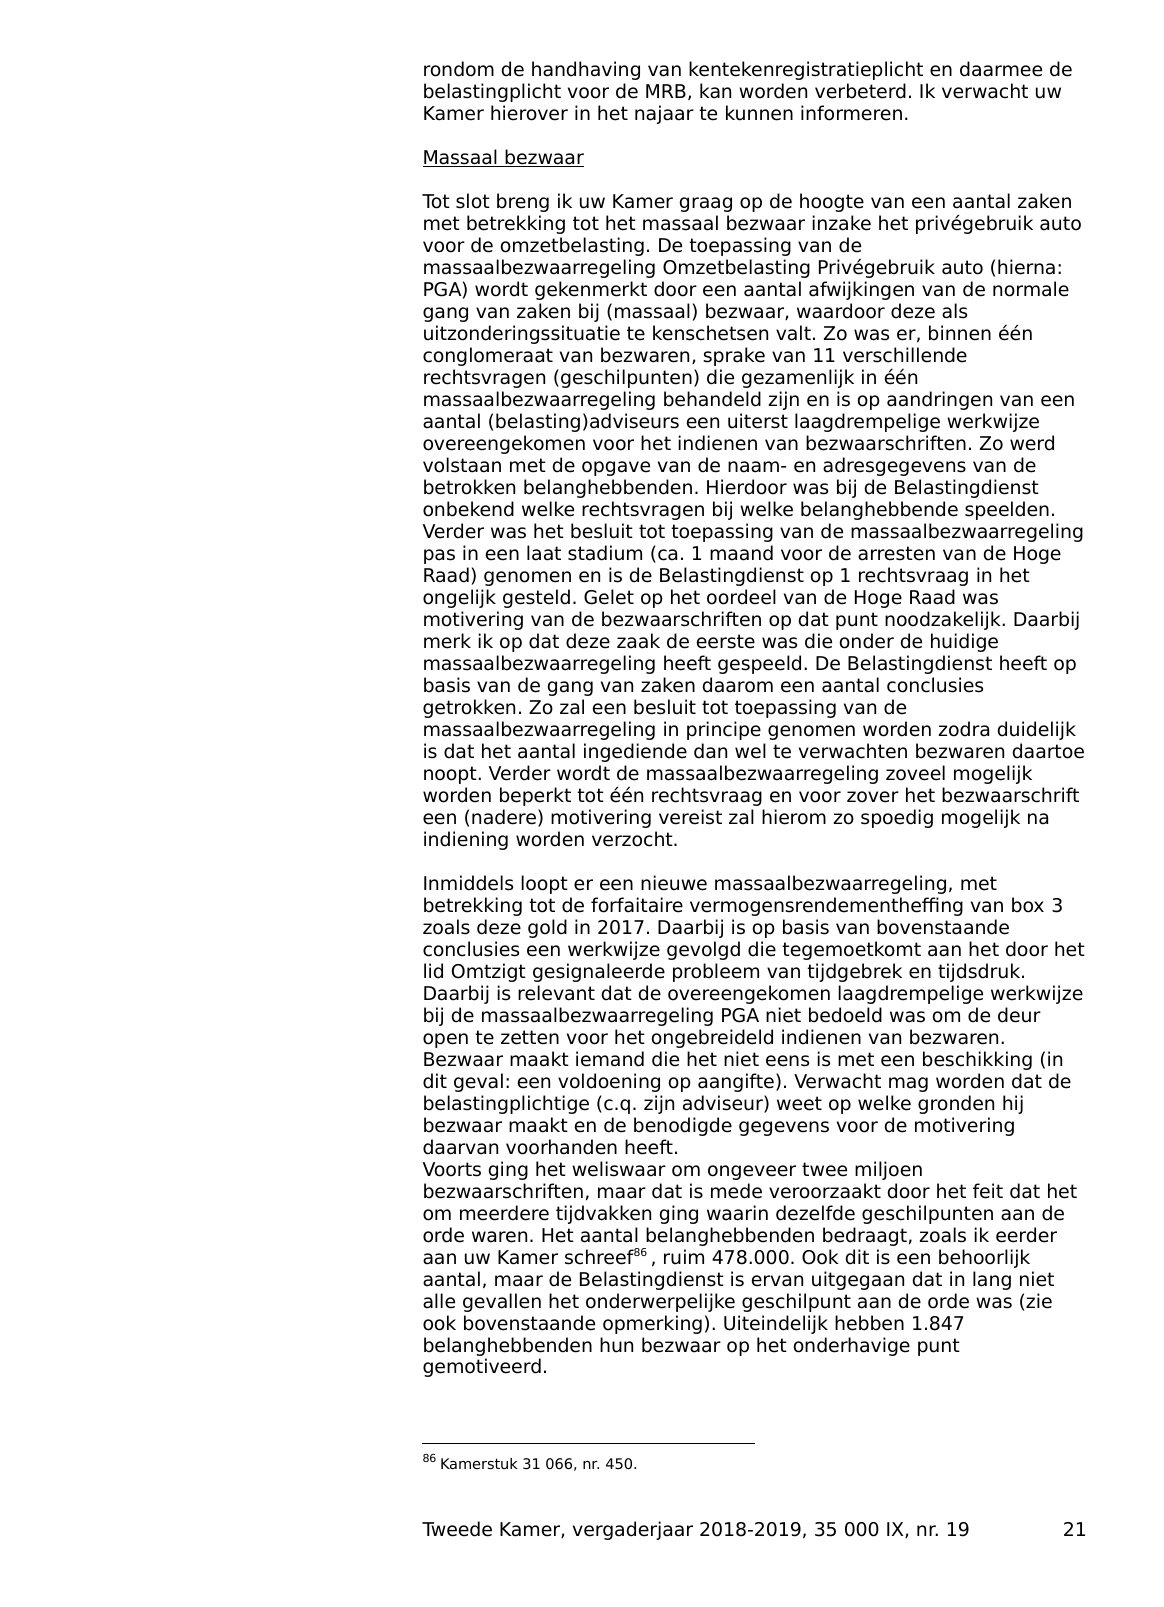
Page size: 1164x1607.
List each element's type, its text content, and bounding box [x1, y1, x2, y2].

text rondom de handhaving van kentekenregistratieplicht en daarmee de belastingplicht voor de MRB, kan worden verbeterd. Ik verwacht uw Kamer hierover in het najaar te kunnen informeren. [422, 59, 1087, 125]
text Voorts ging het weliswaar om ongeveer twee miljoen bezwaarschriften, maar dat is mede veroorzaakt door het feit dat het om meerdere tijdvakken ging waarin dezelfde geschilpunten aan de orde waren. Het aantal belanghebbenden bedraagt, zoals ik eerder aan uw Kamer schreef, ruim 478.000. Ook dit is een behoorlijk aantal, maar de Belastingdienst is ervan uitgegaan dat in lang niet alle gevallen het onderwerpelijke geschilpunt aan de orde was (zie ook bovenstaande opmerking). Uiteindelijk hebben 1.847 belanghebbenden hun bezwaar op het onderhavige punt gemotiveerd. [422, 1159, 1087, 1378]
text Kamerstuk 31 066, nr. 450. [422, 1452, 1087, 1474]
text Tot slot breng ik uw Kamer graag op de hoogte van een aantal zaken met betrekking tot het massaal bezwaar inzake het privégebruik auto voor de omzetbelasting. De toepassing van de massaalbezwaarregeling Omzetbelasting Privégebruik auto (hierna: PGA) wordt gekenmerkt door een aantal afwijkingen van de normale gang van zaken bij (massaal) bezwaar, waardoor deze als uitzonderingssituatie te kenschetsen valt. Zo was er, binnen één conglomeraat van bezwaren, sprake van 11 verschillende rechtsvragen (geschilpunten) die gezamenlijk in één massaalbezwaarregeling behandeld zijn en is op aandringen van een aantal (belasting)adviseurs een uiterst laagdrempelige werkwijze overeengekomen voor het indienen van bezwaarschriften. Zo werd volstaan met de opgave van de naam- en adresgegevens van de betrokken belanghebbenden. Hierdoor was bij de Belastingdienst onbekend welke rechtsvragen bij welke belanghebbende speelden. Verder was het besluit tot toepassing van de massaalbezwaarregeling pas in een laat stadium (ca. 1 maand voor de arresten van de Hoge Raad) genomen en is de Belastingdienst op 1 rechtsvraag in het ongelijk gesteld. Gelet op het oordeel van de Hoge Raad was motivering van de bezwaarschriften op dat punt noodzakelijk. Daarbij merk ik op dat deze zaak de eerste was die onder de huidige massaalbezwaarregeling heeft gespeeld. De Belastingdienst heeft op basis van de gang van zaken daarom een aantal conclusies getrokken. Zo zal een besluit tot toepassing van de massaalbezwaarregeling in principe genomen worden zodra duidelijk is dat het aantal ingediende dan wel te verwachten bezwaren daartoe noopt. Verder wordt de massaalbezwaarregeling zoveel mogelijk worden beperkt tot één rechtsvraag en voor zover het bezwaarschrift een (nadere) motivering vereist zal hierom zo spoedig mogelijk na indiening worden verzocht. [422, 191, 1087, 851]
subtitle Massaal bezwaar [422, 147, 1087, 169]
text Inmiddels loopt er een nieuwe massaalbezwaarregeling, met betrekking tot de forfaitaire vermogensrendementheffing van box 3 zoals deze gold in 2017. Daarbij is op basis van bovenstaande conclusies een werkwijze gevolgd die tegemoetkomt aan het door het lid Omtzigt gesignaleerde probleem van tijdgebrek en tijdsdruk. Daarbij is relevant dat de overeengekomen laagdrempelige werkwijze bij de massaalbezwaarregeling PGA niet bedoeld was om de deur open te zetten voor het ongebreideld indienen van bezwaren. Bezwaar maakt iemand die het niet eens is met een beschikking (in dit geval: een voldoening op aangifte). Verwacht mag worden dat de belastingplichtige (c.q. zijn adviseur) weet op welke gronden hij bezwaar maakt en de benodigde gegevens voor de motivering daarvan voorhanden heeft. [422, 873, 1087, 1159]
